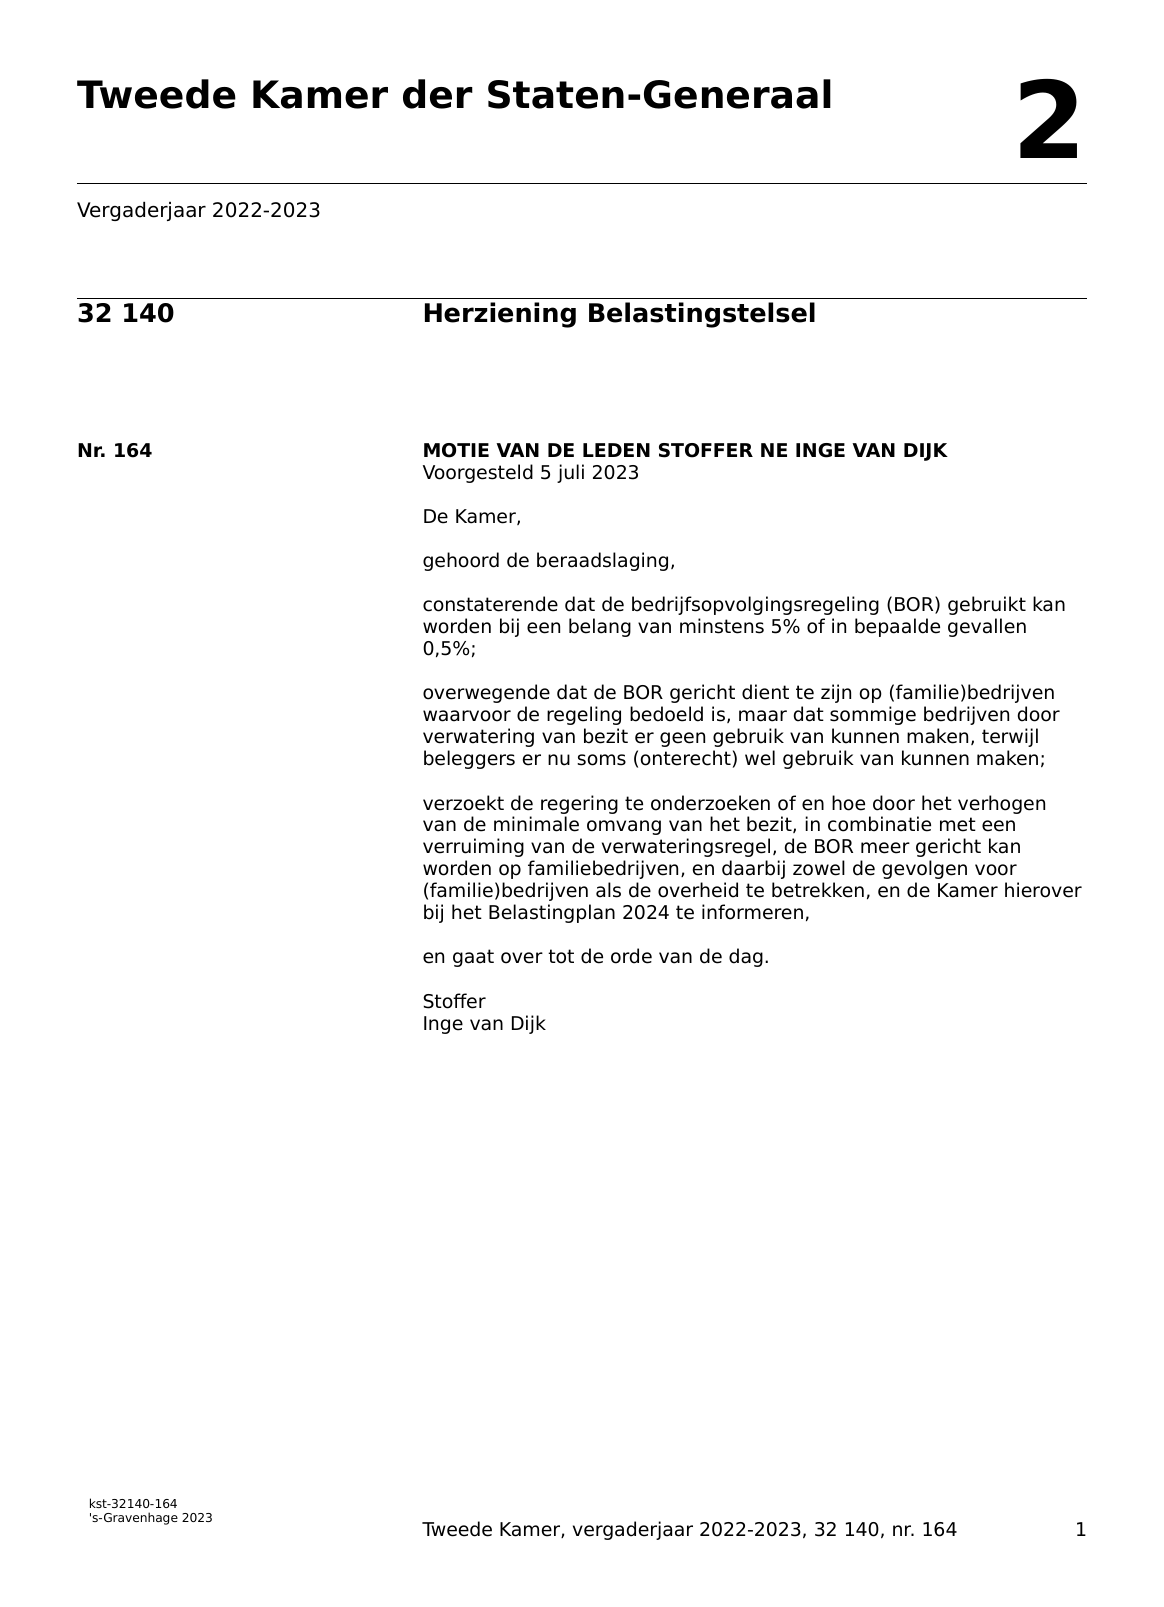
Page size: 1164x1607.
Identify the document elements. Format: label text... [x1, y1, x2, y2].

text gehoord de beraadslaging, [422, 550, 1087, 572]
text De Kamer, [422, 506, 1087, 528]
text Stoffer [422, 991, 1087, 1013]
text constaterende dat de bedrijfsopvolgingsregeling (BOR) gebruikt kan worden bij een belang van minstens 5% of in bepaalde gevallen 0,5%; [422, 594, 1087, 660]
text Voorgesteld 5 juli 2023 [422, 462, 1087, 484]
table_header 2 [886, 59, 1087, 183]
text overwegende dat de BOR gericht dient te zijn op (familie)bedrijven waarvoor de regeling bedoeld is, maar dat sommige bedrijven door verwatering van bezit er geen gebruik van kunnen maken, terwijl beleggers er nu soms (onterecht) wel gebruik van kunnen maken; [422, 682, 1087, 770]
table_cell Vergaderjaar 2022-2023 [77, 184, 1087, 298]
text 's-Gravenhage 2023 [88, 1511, 323, 1525]
text verzoekt de regering te onderzoeken of en hoe door het verhogen van de minimale omvang van het bezit, in combinatie met een verruiming van de verwateringsregel, de BOR meer gericht kan worden op familiebedrijven, en daarbij zowel de gevolgen voor (familie)bedrijven als de overheid te betrekken, en de Kamer hierover bij het Belastingplan 2024 te informeren, [422, 792, 1087, 924]
table_header Tweede Kamer der Staten-Generaal [77, 59, 886, 183]
text kst-32140-164 [88, 1497, 323, 1511]
subtitle Nr. 164 MOTIE VAN DE LEDEN STOFFER NE INGE VAN DIJK [77, 440, 1087, 462]
text en gaat over tot de orde van de dag. [422, 946, 1087, 968]
subtitle 32 140 Herziening Belastingstelsel [77, 299, 1087, 329]
text Inge van Dijk [422, 1013, 1087, 1034]
